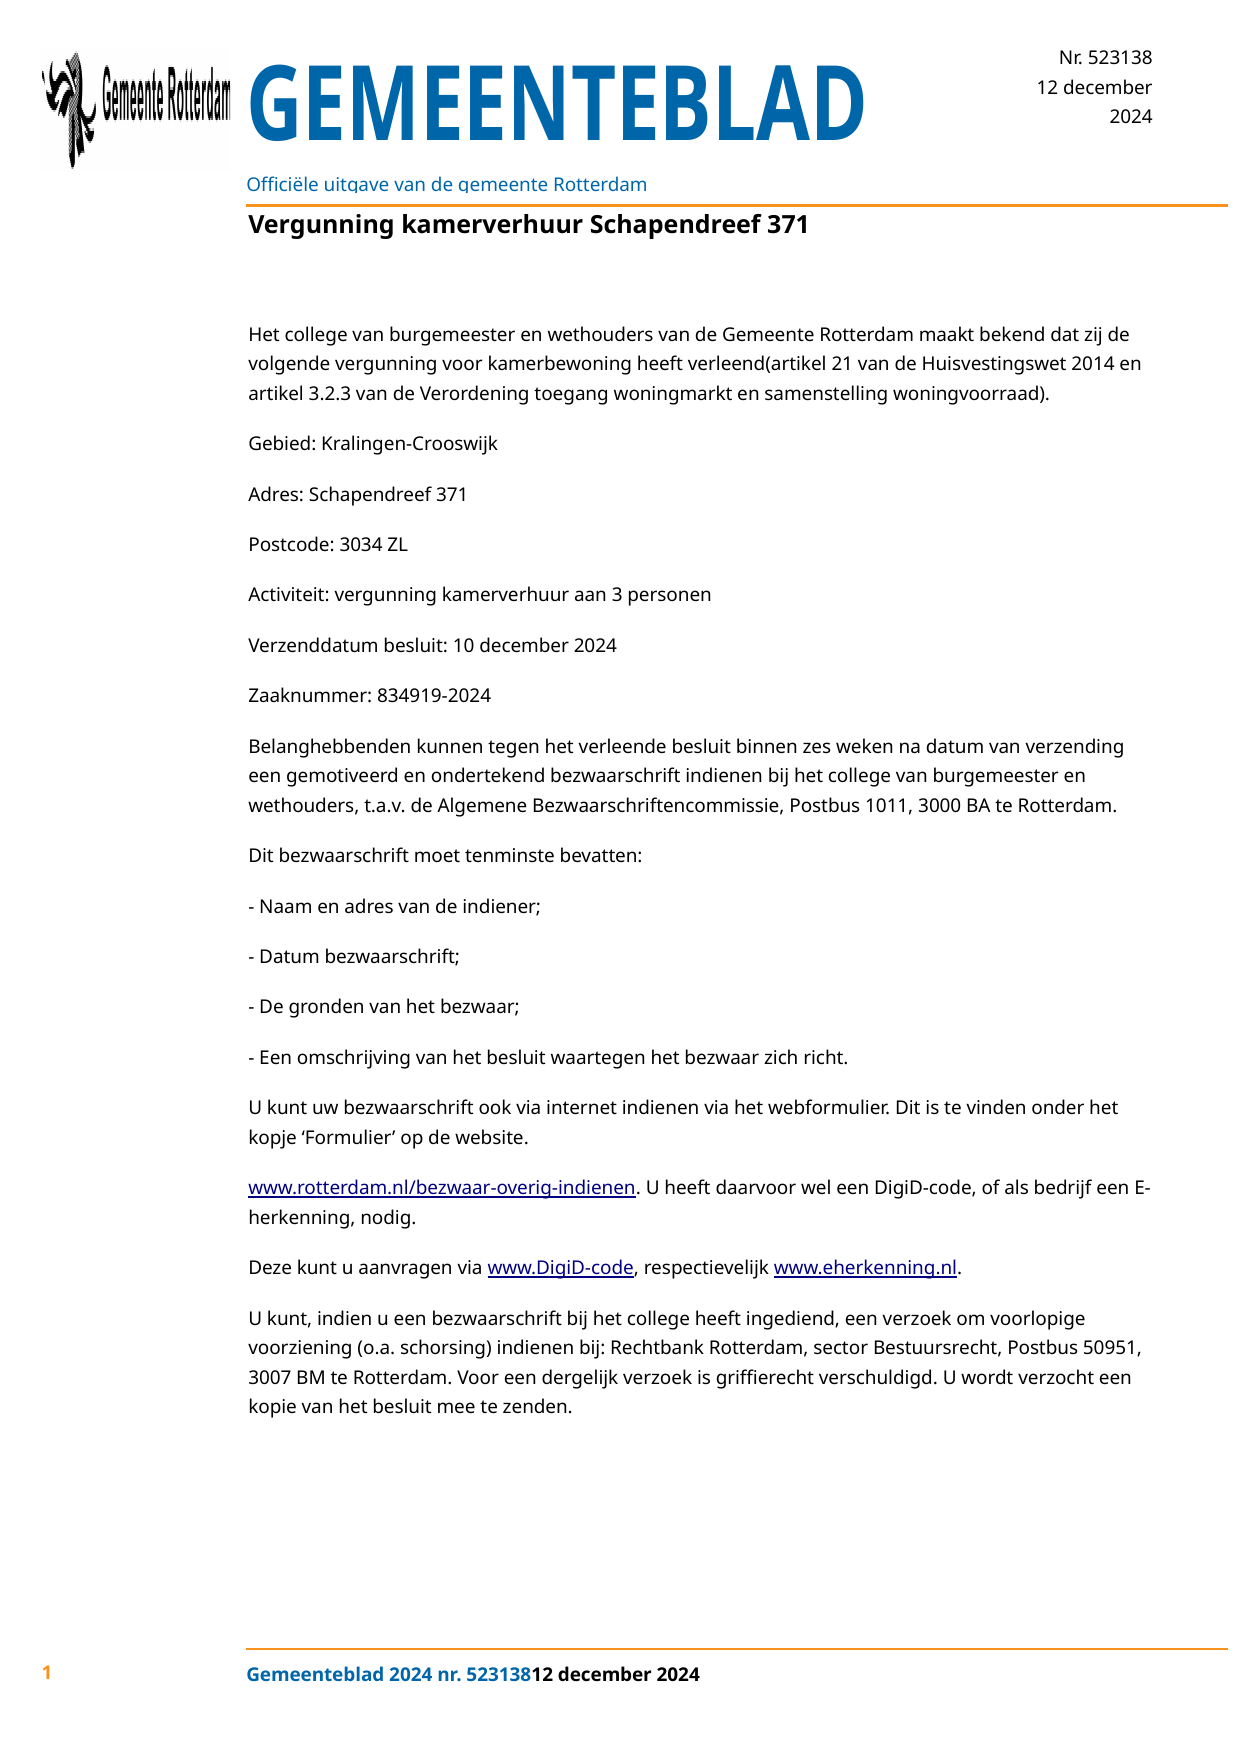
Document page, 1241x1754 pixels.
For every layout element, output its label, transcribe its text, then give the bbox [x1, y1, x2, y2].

text Gebied: Kralingen-Crooswijk [248, 430, 1152, 456]
text Het college van burgemeester en wethouders van de Gemeente Rotterdam maakt bekend dat zij de volgende vergunning voor kamerbewoning heeft verleend(artikel 21 van de Huisvestingswet 2014 en artikel 3.2.3 van de Verordening toegang woningmarkt en samenstelling woningvoorraad). [248, 321, 1152, 406]
text Adres: Schapendreef 371 [248, 481, 1152, 506]
text Postcode: 3034 ZL [248, 531, 1152, 557]
text www.rotterdam.nl/bezwaar-overig-indienen. U heeft daarvoor wel een DigiD-code, of als bedrijf een E-herkenning, nodig. [248, 1174, 1152, 1230]
text - Datum bezwaarschrift; [248, 943, 1152, 969]
text Vergunning kamerverhuur Schapendreef 371 [248, 207, 1152, 241]
text U kunt uw bezwaarschrift ook via internet indienen via het webformulier. Dit is te vinden onder het kopje ‘Formulier’ op de website. [248, 1094, 1152, 1150]
picture [41, 47, 231, 172]
text Dit bezwaarschrift moet tenminste bevatten: [248, 842, 1152, 868]
text Activiteit: vergunning kamerverhuur aan 3 personen [248, 582, 1152, 607]
text - Een omschrijving van het besluit waartegen het bezwaar zich richt. [248, 1044, 1152, 1070]
text - Naam en adres van de indiener; [248, 893, 1152, 918]
text U kunt, indien u een bezwaarschrift bij het college heeft ingediend, een verzoek om voorlopige voorziening (o.a. schorsing) indienen bij: Rechtbank Rotterdam, sector Bestuursrecht, Postbus 50951, 3007 BM te Rotterdam. Voor een dergelijk verzoek is griffierecht verschuldigd. U wordt verzocht een kopie van het besluit mee te zenden. [248, 1305, 1152, 1419]
text - De gronden van het bezwaar; [248, 994, 1152, 1019]
text Verzenddatum besluit: 10 december 2024 [248, 632, 1152, 658]
text Belanghebbenden kunnen tegen het verleende besluit binnen zes weken na datum van verzending een gemotiveerd en ondertekend bezwaarschrift indienen bij het college van burgemeester en wethouders, t.a.v. de Algemene Bezwaarschriftencommissie, Postbus 1011, 3000 BA te Rotterdam. [248, 733, 1152, 818]
text Deze kunt u aanvragen via www.DigiD-code, respectievelijk www.eherkenning.nl. [248, 1254, 1152, 1280]
text Zaaknummer: 834919-2024 [248, 682, 1152, 708]
